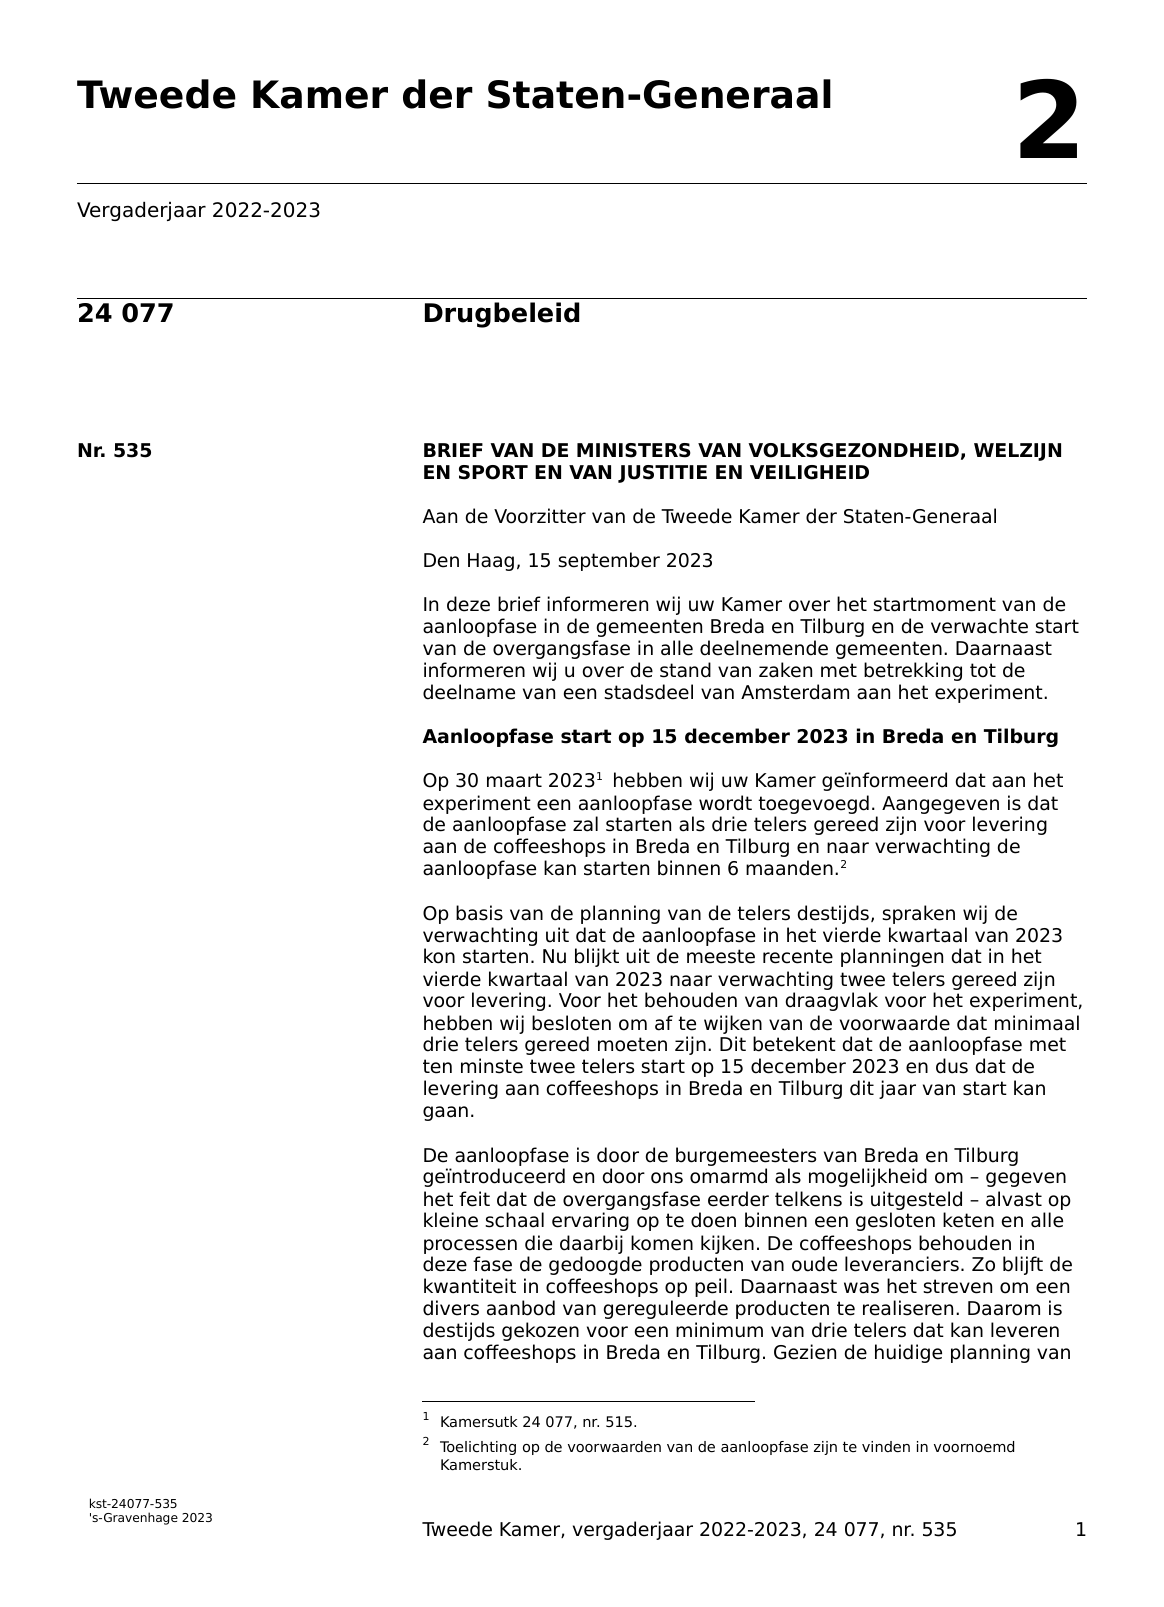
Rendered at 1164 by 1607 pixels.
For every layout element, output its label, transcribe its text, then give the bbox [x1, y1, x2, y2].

text Op 30 maart 2023 hebben wij uw Kamer geïnformeerd dat aan het experiment een aanloopfase wordt toegevoegd. Aangegeven is dat de aanloopfase zal starten als drie telers gereed zijn voor levering aan de coffeeshops in Breda en Tilburg en naar verwachting de aanloopfase kan starten binnen 6 maanden. [422, 770, 1087, 880]
text In deze brief informeren wij uw Kamer over het startmoment van de aanloopfase in de gemeenten Breda en Tilburg en de verwachte start van de overgangsfase in alle deelnemende gemeenten. Daarnaast informeren wij u over de stand van zaken met betrekking tot de deelname van een stadsdeel van Amsterdam aan het experiment. [422, 594, 1087, 704]
text Den Haag, 15 september 2023 [422, 550, 1087, 572]
subtitle 24 077 Drugbeleid [77, 299, 1087, 329]
text Op basis van de planning van de telers destijds, spraken wij de verwachting uit dat de aanloopfase in het vierde kwartaal van 2023 kon starten. Nu blijkt uit de meeste recente planningen dat in het vierde kwartaal van 2023 naar verwachting twee telers gereed zijn voor levering. Voor het behouden van draagvlak voor het experiment, hebben wij besloten om af te wijken van de voorwaarde dat minimaal drie telers gereed moeten zijn. Dit betekent dat de aanloopfase met ten minste twee telers start op 15 december 2023 en dus dat de levering aan coffeeshops in Breda en Tilburg dit jaar van start kan gaan. [422, 902, 1087, 1122]
table_header 2 [886, 59, 1087, 183]
table_cell Vergaderjaar 2022-2023 [77, 184, 1087, 298]
subtitle Aanloopfase start op 15 december 2023 in Breda en Tilburg [422, 726, 1087, 748]
text De aanloopfase is door de burgemeesters van Breda en Tilburg geïntroduceerd en door ons omarmd als mogelijkheid om – gegeven het feit dat de overgangsfase eerder telkens is uitgesteld – alvast op kleine schaal ervaring op te doen binnen een gesloten keten en alle processen die daarbij komen kijken. De coffeeshops behouden in deze fase de gedoogde producten van oude leveranciers. Zo blijft de kwantiteit in coffeeshops op peil. Daarnaast was het streven om een divers aanbod van gereguleerde producten te realiseren. Daarom is destijds gekozen voor een minimum van drie telers dat kan leveren aan coffeeshops in Breda en Tilburg. Gezien de huidige planning van [422, 1144, 1087, 1364]
text 's-Gravenhage 2023 [88, 1511, 323, 1525]
text Kamersutk 24 077, nr. 515. [422, 1410, 1087, 1432]
text kst-24077-535 [88, 1497, 323, 1511]
text Toelichting op de voorwaarden van de aanloopfase zijn te vinden in voornoemd Kamerstuk. [422, 1435, 1087, 1474]
text Aan de Voorzitter van de Tweede Kamer der Staten-Generaal [422, 506, 1087, 528]
subtitle Nr. 535 BRIEF VAN DE MINISTERS VAN VOLKSGEZONDHEID, WELZIJN EN SPORT EN VAN JUSTITIE EN VEILIGHEID [77, 440, 1087, 484]
table_header Tweede Kamer der Staten-Generaal [77, 59, 886, 183]
